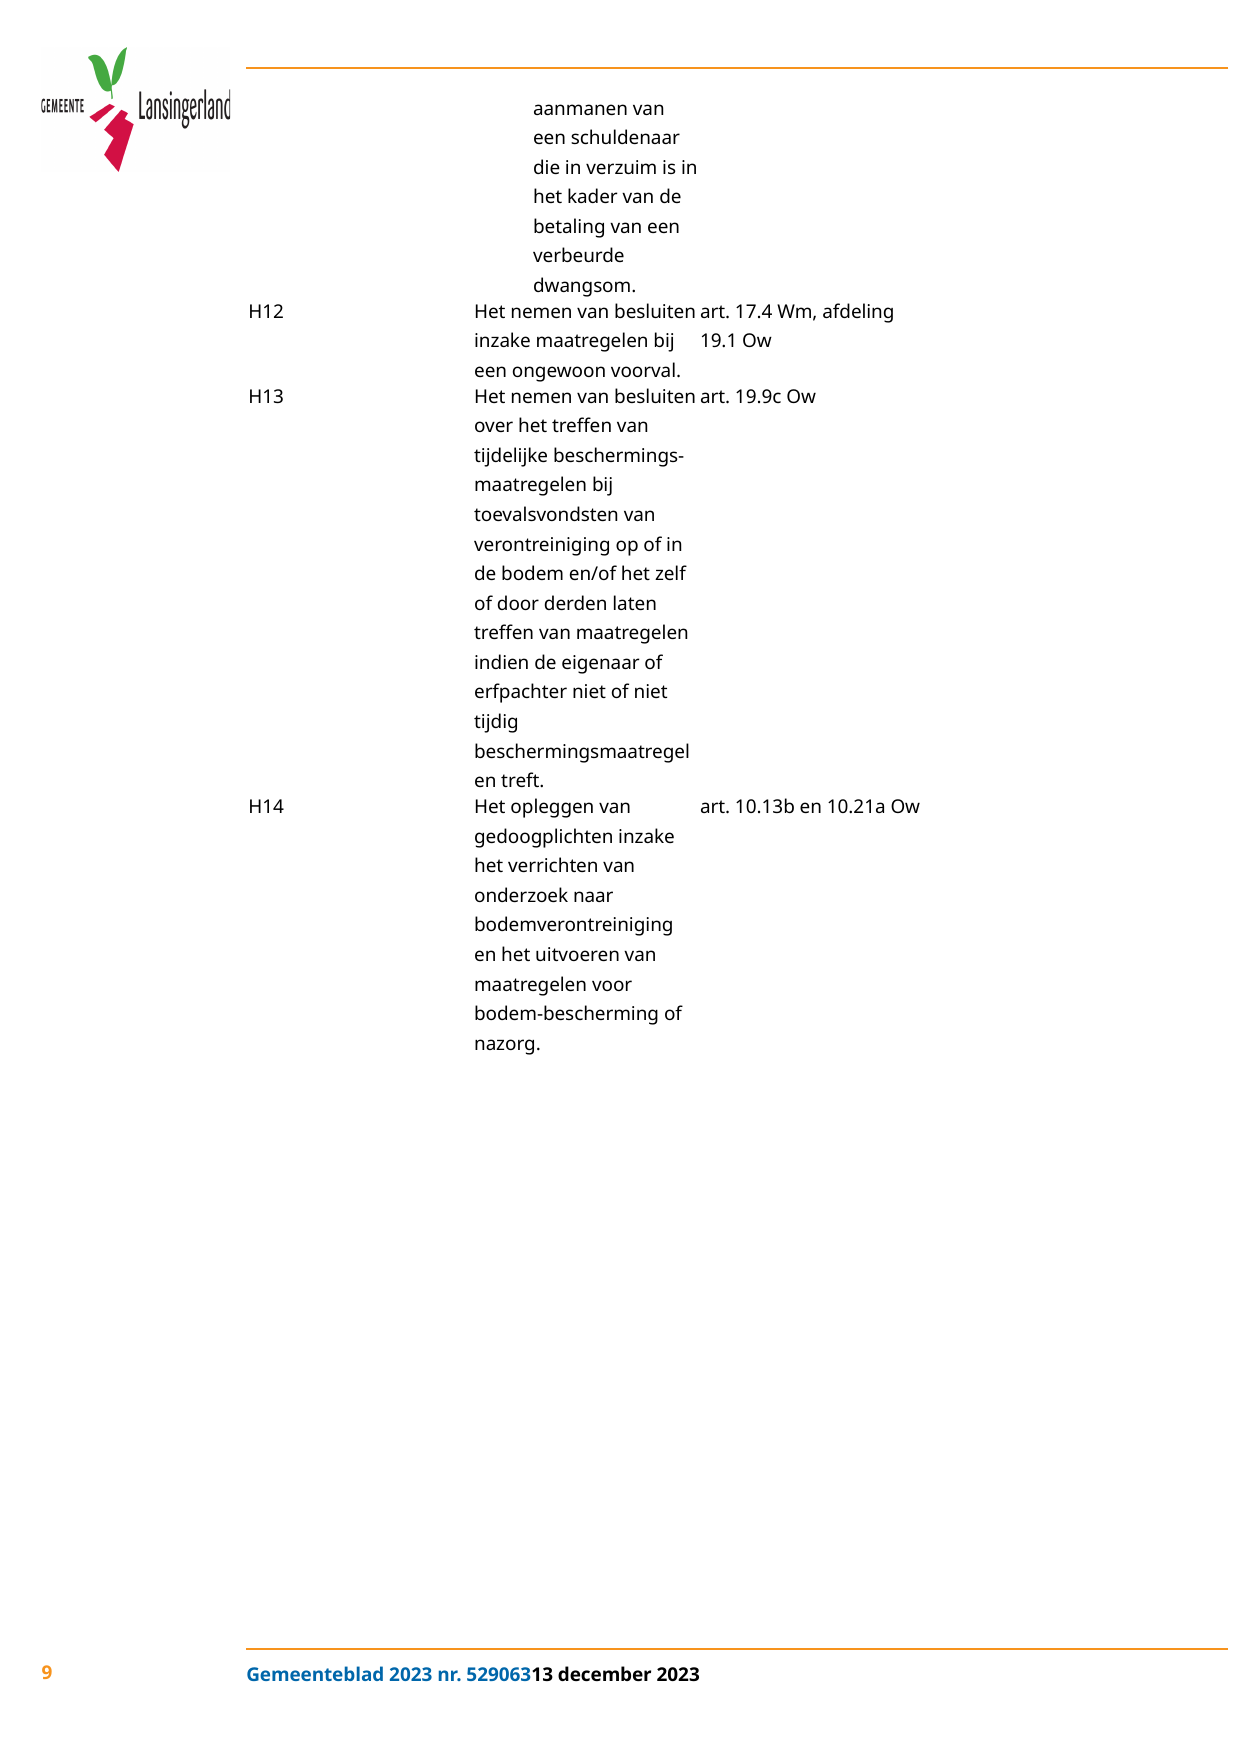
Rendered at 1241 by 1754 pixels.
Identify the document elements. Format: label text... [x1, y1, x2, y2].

table_cell Het nemen van besluiten over het treffen van tijdelijke beschermings-maatregelen bij toevalsvondsten van verontreiniging op of in de bodem en/of het zelf of door derden laten treffen van maatregelen indien de eigenaar of erfpachter niet of niet tijdig beschermingsmaatregelen treft. [474, 383, 700, 793]
table_cell [926, 95, 1152, 298]
table_cell Het opleggen van gedoogplichten inzake het verrichten van onderzoek naar bodemverontreiniging en het uitvoeren van maatregelen voor bodem-bescherming of nazorg. [474, 793, 700, 1056]
table_cell art. 10.13b en 10.21a Ow [700, 793, 926, 1056]
table_cell [926, 383, 1152, 793]
table_cell Het nemen van besluiten inzake maatregelen bij een ongewoon voorval. [474, 298, 700, 383]
table_cell art. 17.4 Wm, afdeling 19.1 Ow [700, 298, 926, 383]
table_cell aanmanen van een schuldenaar die in verzuim is in het kader van de betaling van een verbeurde dwangsom. [474, 95, 700, 298]
table_cell [926, 793, 1152, 1056]
table_cell H12 [248, 298, 474, 383]
table_cell H14 [248, 793, 474, 1056]
table_cell [248, 95, 474, 298]
table_cell [700, 95, 926, 298]
picture [41, 47, 231, 172]
table_cell [926, 298, 1152, 383]
table_cell H13 [248, 383, 474, 793]
table_cell art. 19.9c Ow [700, 383, 926, 793]
